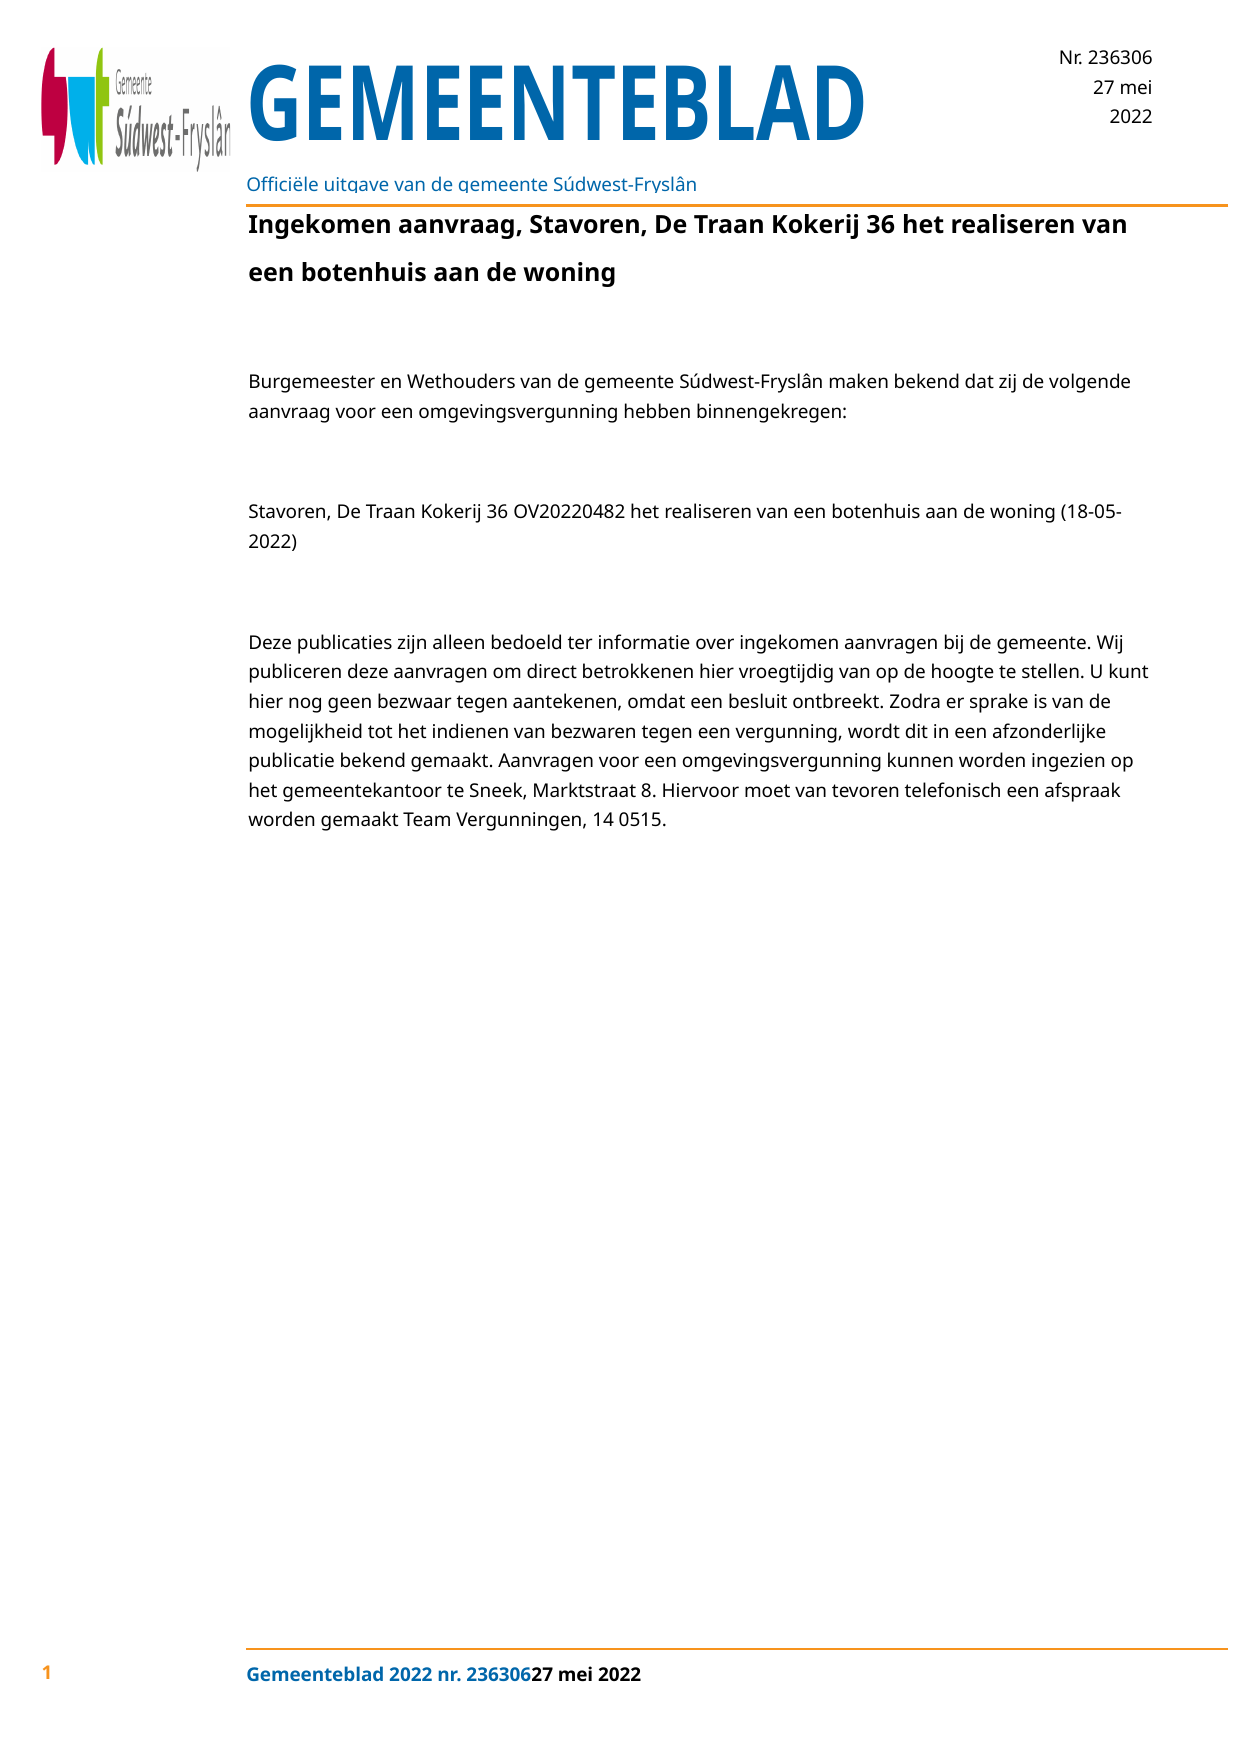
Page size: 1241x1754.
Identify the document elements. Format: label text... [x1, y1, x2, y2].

text Burgemeester en Wethouders van de gemeente Súdwest-Fryslân maken bekend dat zij de volgende aanvraag voor een omgevingsvergunning hebben binnengekregen: [248, 368, 1152, 424]
text Deze publicaties zijn alleen bedoeld ter informatie over ingekomen aanvragen bij de gemeente. Wij publiceren deze aanvragen om direct betrokkenen hier vroegtijdig van op de hoogte te stellen. U kunt hier nog geen bezwaar tegen aantekenen, omdat een besluit ontbreekt. Zodra er sprake is van de mogelijkheid tot het indienen van bezwaren tegen een vergunning, wordt dit in een afzonderlijke publicatie bekend gemaakt. Aanvragen voor een omgevingsvergunning kunnen worden ingezien op het gemeentekantoor te Sneek, Marktstraat 8. Hiervoor moet van tevoren telefonisch een afspraak worden gemaakt Team Vergunningen, 14 0515. [248, 629, 1152, 832]
picture [41, 47, 231, 172]
text Stavoren, De Traan Kokerij 36 OV20220482 het realiseren van een botenhuis aan de woning (18-05-2022) [248, 499, 1152, 554]
text Ingekomen aanvraag, Stavoren, De Traan Kokerij 36 het realiseren van een botenhuis aan de woning [248, 207, 1152, 288]
